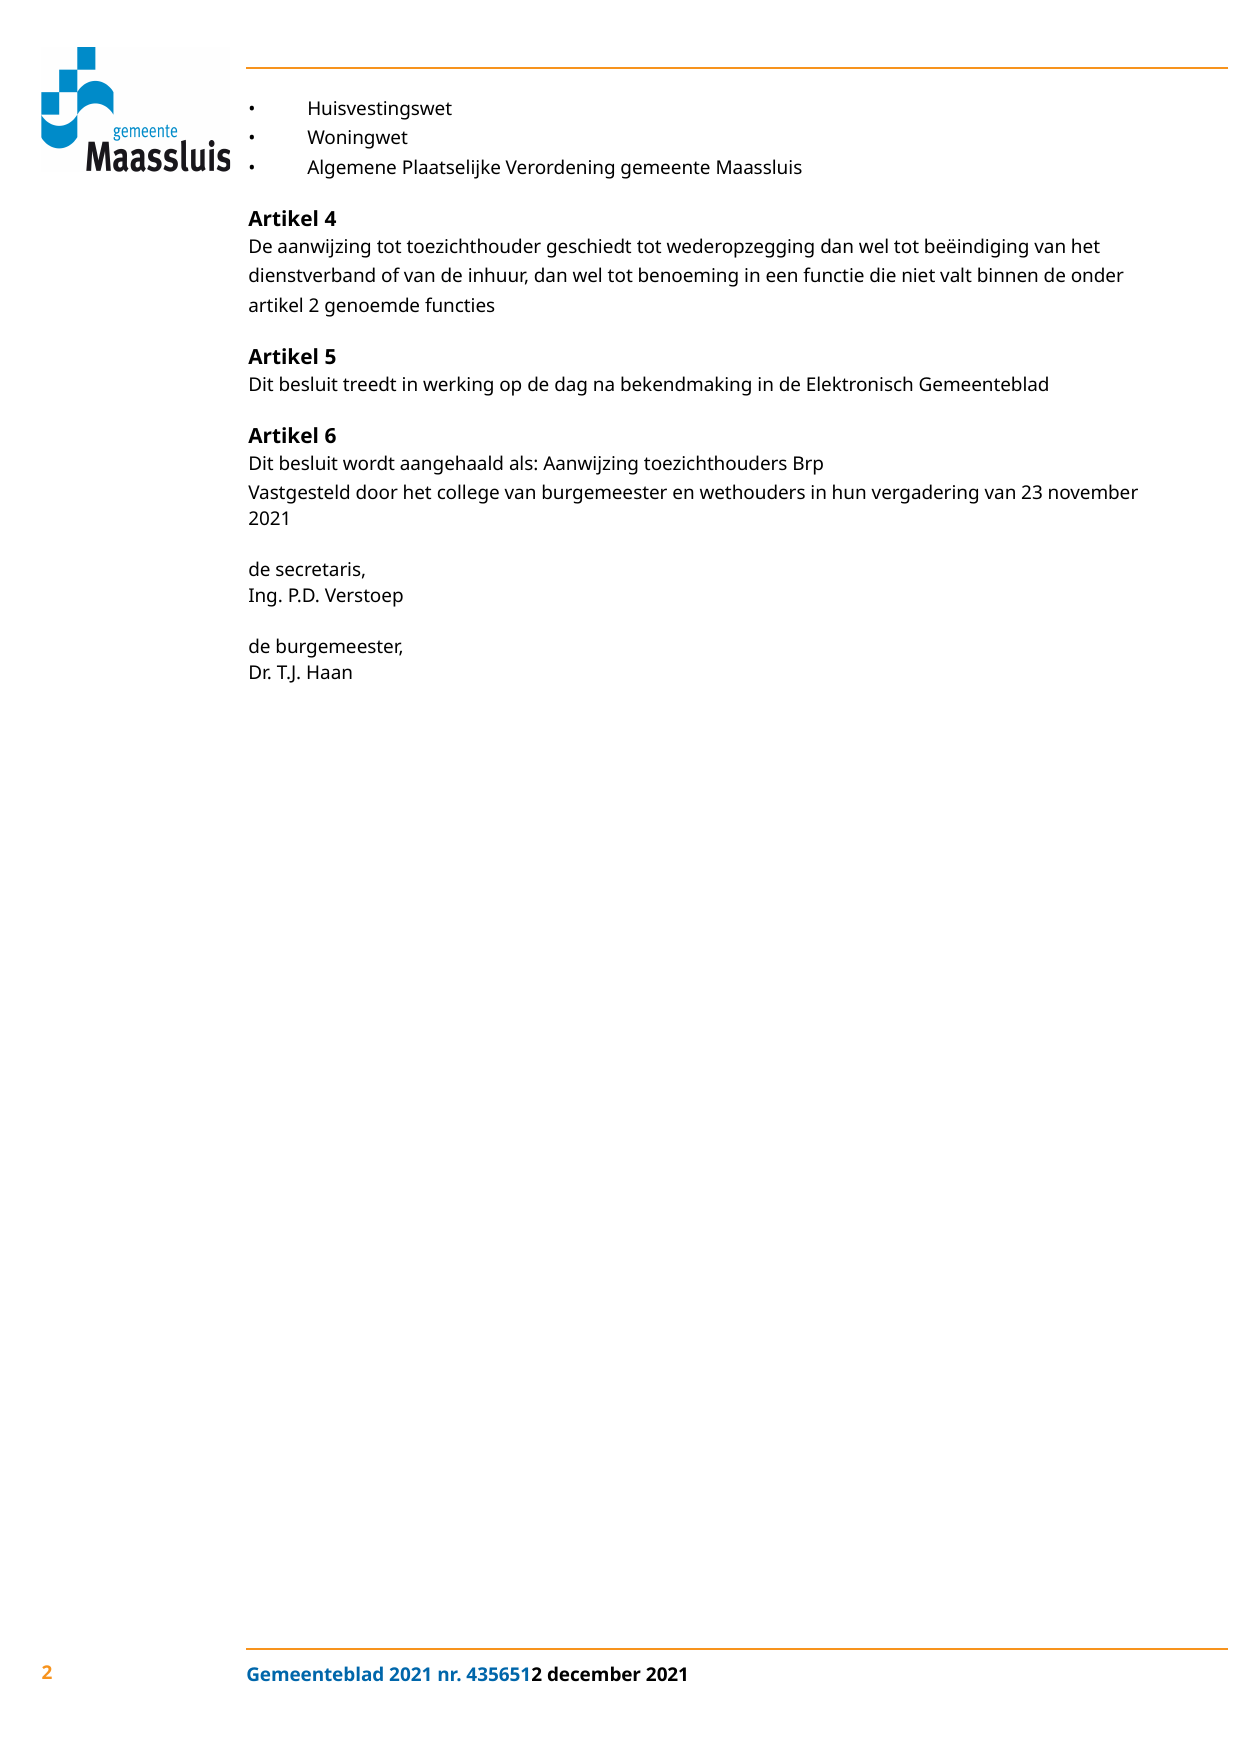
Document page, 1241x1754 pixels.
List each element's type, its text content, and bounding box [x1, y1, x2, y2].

text De aanwijzing tot toezichthouder geschiedt tot wederopzegging dan wel tot beëindiging van het dienstverband of van de inhuur, dan wel tot benoeming in een functie die niet valt binnen de onder artikel 2 genoemde functies [248, 233, 1152, 318]
text Artikel 4 [248, 204, 1152, 233]
text de burgemeester, [248, 634, 1152, 659]
text Dit besluit treedt in werking op de dag na bekendmaking in de Elektronisch Gemeenteblad [248, 371, 1152, 397]
text de secretaris, [248, 556, 1152, 582]
text Vastgesteld door het college van burgemeester en wethouders in hun vergadering van 23 november 2021 [248, 479, 1152, 531]
text Artikel 6 [248, 421, 1152, 450]
text Dr. T.J. Haan [248, 659, 1152, 685]
picture [41, 47, 231, 172]
text Artikel 5 [248, 342, 1152, 371]
text Ing. P.D. Verstoep [248, 582, 1152, 608]
list Woningwet [248, 124, 1152, 150]
text Dit besluit wordt aangehaald als: Aanwijzing toezichthouders Brp [248, 450, 1152, 475]
list Huisvestingswet [248, 95, 1152, 121]
picture [41, 47, 77, 92]
list Algemene Plaatselijke Verordening gemeente Maassluis [248, 154, 1152, 180]
